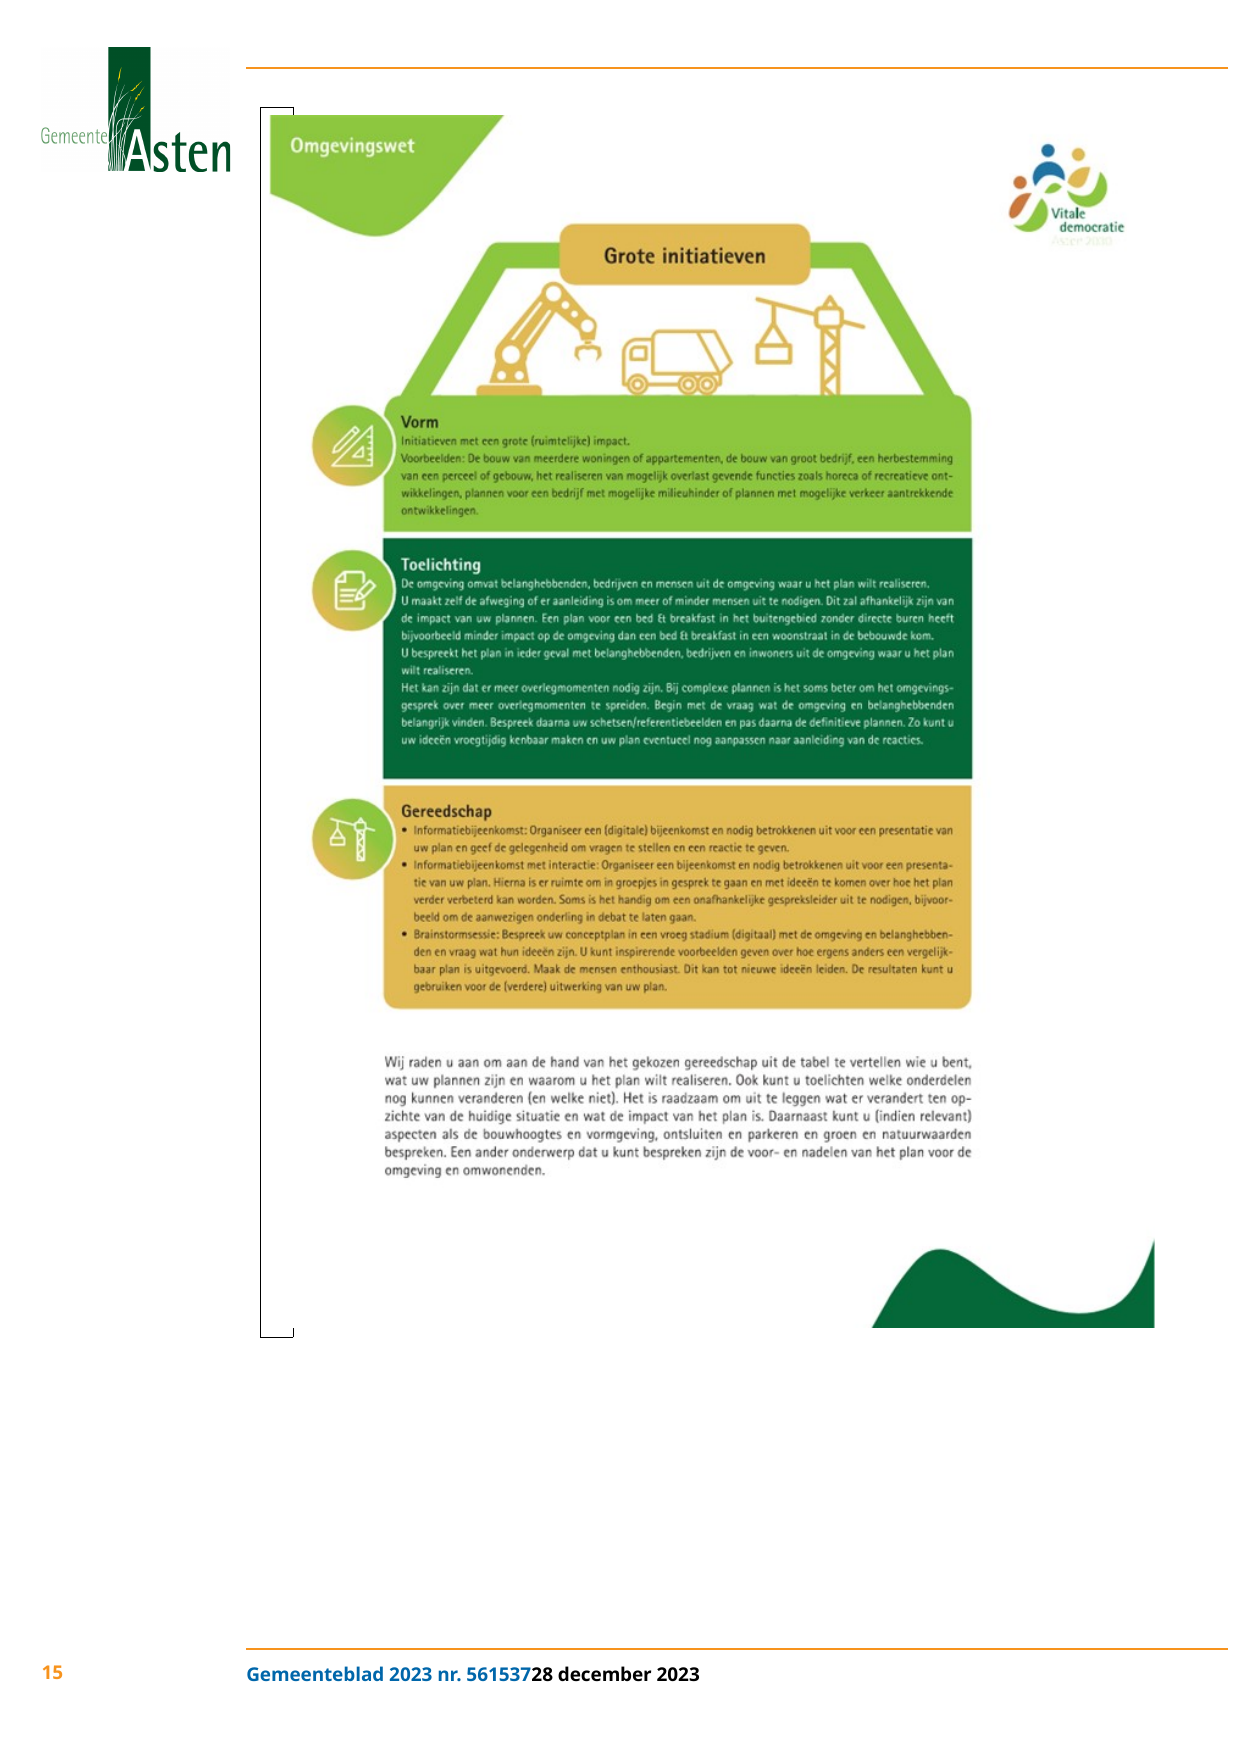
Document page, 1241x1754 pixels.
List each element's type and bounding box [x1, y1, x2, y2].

picture [41, 47, 231, 172]
picture [268, 115, 1155, 1328]
